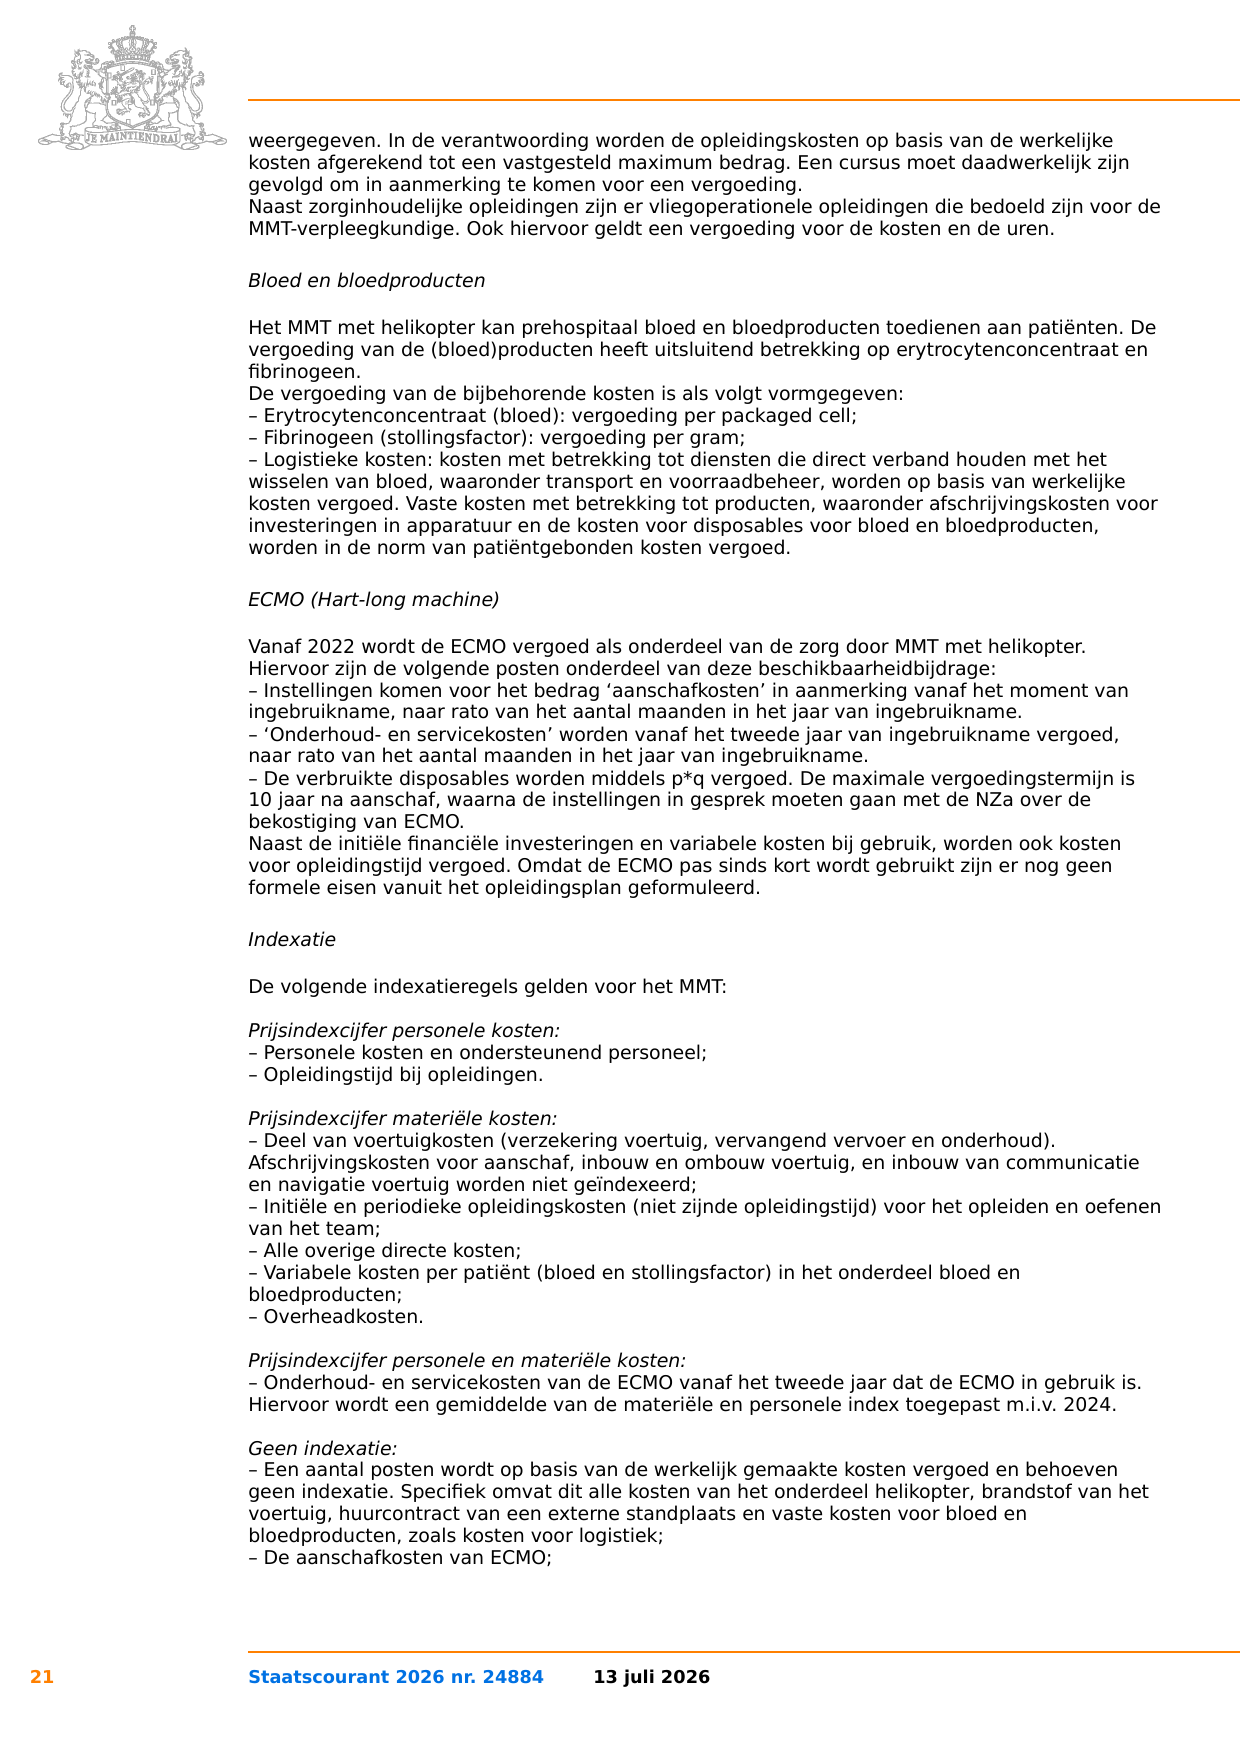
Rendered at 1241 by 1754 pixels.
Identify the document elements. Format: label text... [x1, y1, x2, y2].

text – Opleidingstijd bij opleidingen. [248, 1064, 1163, 1086]
text – Instellingen komen voor het bedrag ‘aanschafkosten’ in aanmerking vanaf het moment van ingebruikname, naar rato van het aantal maanden in het jaar van ingebruikname. [248, 679, 1163, 723]
picture [38, 25, 227, 150]
text – De verbruikte disposables worden middels p*q vergoed. De maximale vergoedingstermijn is 10 jaar na aanschaf, waarna de instellingen in gesprek moeten gaan met de NZa over de bekostiging van ECMO. [248, 767, 1163, 833]
text – Personele kosten en ondersteunend personeel; [248, 1042, 1163, 1064]
text Naast zorginhoudelijke opleidingen zijn er vliegoperationele opleidingen die bedoeld zijn voor de MMT-verpleegkundige. Ook hiervoor geldt een vergoeding voor de kosten en de uren. [248, 196, 1163, 240]
text De volgende indexatieregels gelden voor het MMT: [248, 976, 1163, 998]
text – Onderhoud- en servicekosten van de ECMO vanaf het tweede jaar dat de ECMO in gebruik is. Hiervoor wordt een gemiddelde van de materiële en personele index toegepast m.i.v. 2024. [248, 1372, 1163, 1416]
text Prijsindexcijfer personele en materiële kosten: [248, 1349, 1163, 1372]
text – Overheadkosten. [248, 1306, 1163, 1328]
text Naast de initiële financiële investeringen en variabele kosten bij gebruik, worden ook kosten voor opleidingstijd vergoed. Omdat de ECMO pas sinds kort wordt gebruikt zijn er nog geen formele eisen vanuit het opleidingsplan geformuleerd. [248, 833, 1163, 899]
text Vanaf 2022 wordt de ECMO vergoed als onderdeel van de zorg door MMT met helikopter. Hiervoor zijn de volgende posten onderdeel van deze beschikbaarheidbijdrage: [248, 636, 1163, 679]
text – Deel van voertuigkosten (verzekering voertuig, vervangend vervoer en onderhoud). Afschrijvingskosten voor aanschaf, inbouw en ombouw voertuig, en inbouw van communicatie en navigatie voertuig worden niet geïndexeerd; [248, 1130, 1163, 1196]
text – Logistieke kosten: kosten met betrekking tot diensten die direct verband houden met het wisselen van bloed, waaronder transport en voorraadbeheer, worden op basis van werkelijke kosten vergoed. Vaste kosten met betrekking tot producten, waaronder afschrijvingskosten voor investeringen in apparatuur en de kosten voor disposables voor bloed en bloedproducten, worden in de norm van patiëntgebonden kosten vergoed. [248, 449, 1163, 558]
text De vergoeding van de bijbehorende kosten is als volgt vormgegeven: [248, 383, 1163, 405]
text Prijsindexcijfer materiële kosten: [248, 1108, 1163, 1130]
text – Erytrocytenconcentraat (bloed): vergoeding per packaged cell; [248, 405, 1163, 427]
text – Alle overige directe kosten; [248, 1240, 1163, 1262]
subtitle ECMO (Hart-long machine) [248, 588, 1163, 611]
text Prijsindexcijfer personele kosten: [248, 1020, 1163, 1042]
text – Een aantal posten wordt op basis van de werkelijk gemaakte kosten vergoed en behoeven geen indexatie. Specifiek omvat dit alle kosten van het onderdeel helikopter, brandstof van het voertuig, huurcontract van een externe standplaats en vaste kosten voor bloed en bloedproducten, zoals kosten voor logistiek; [248, 1459, 1163, 1547]
text – Fibrinogeen (stollingsfactor): vergoeding per gram; [248, 427, 1163, 449]
text Het MMT met helikopter kan prehospitaal bloed en bloedproducten toedienen aan patiënten. De vergoeding van de (bloed)producten heeft uitsluitend betrekking op erytrocytenconcentraat en fibrinogeen. [248, 317, 1163, 383]
text – Variabele kosten per patiënt (bloed en stollingsfactor) in het onderdeel bloed en bloedproducten; [248, 1262, 1163, 1306]
subtitle Bloed en bloedproducten [248, 270, 1163, 292]
text – ‘Onderhoud- en servicekosten’ worden vanaf het tweede jaar van ingebruikname vergoed, naar rato van het aantal maanden in het jaar van ingebruikname. [248, 723, 1163, 767]
text – De aanschafkosten van ECMO; [248, 1547, 1163, 1569]
text – Initiële en periodieke opleidingskosten (niet zijnde opleidingstijd) voor het opleiden en oefenen van het team; [248, 1196, 1163, 1240]
subtitle Indexatie [248, 929, 1163, 951]
text weergegeven. In de verantwoording worden de opleidingskosten op basis van de werkelijke kosten afgerekend tot een vastgesteld maximum bedrag. Een cursus moet daadwerkelijk zijn gevolgd om in aanmerking te komen voor een vergoeding. [248, 130, 1163, 196]
text Geen indexatie: [248, 1437, 1163, 1459]
